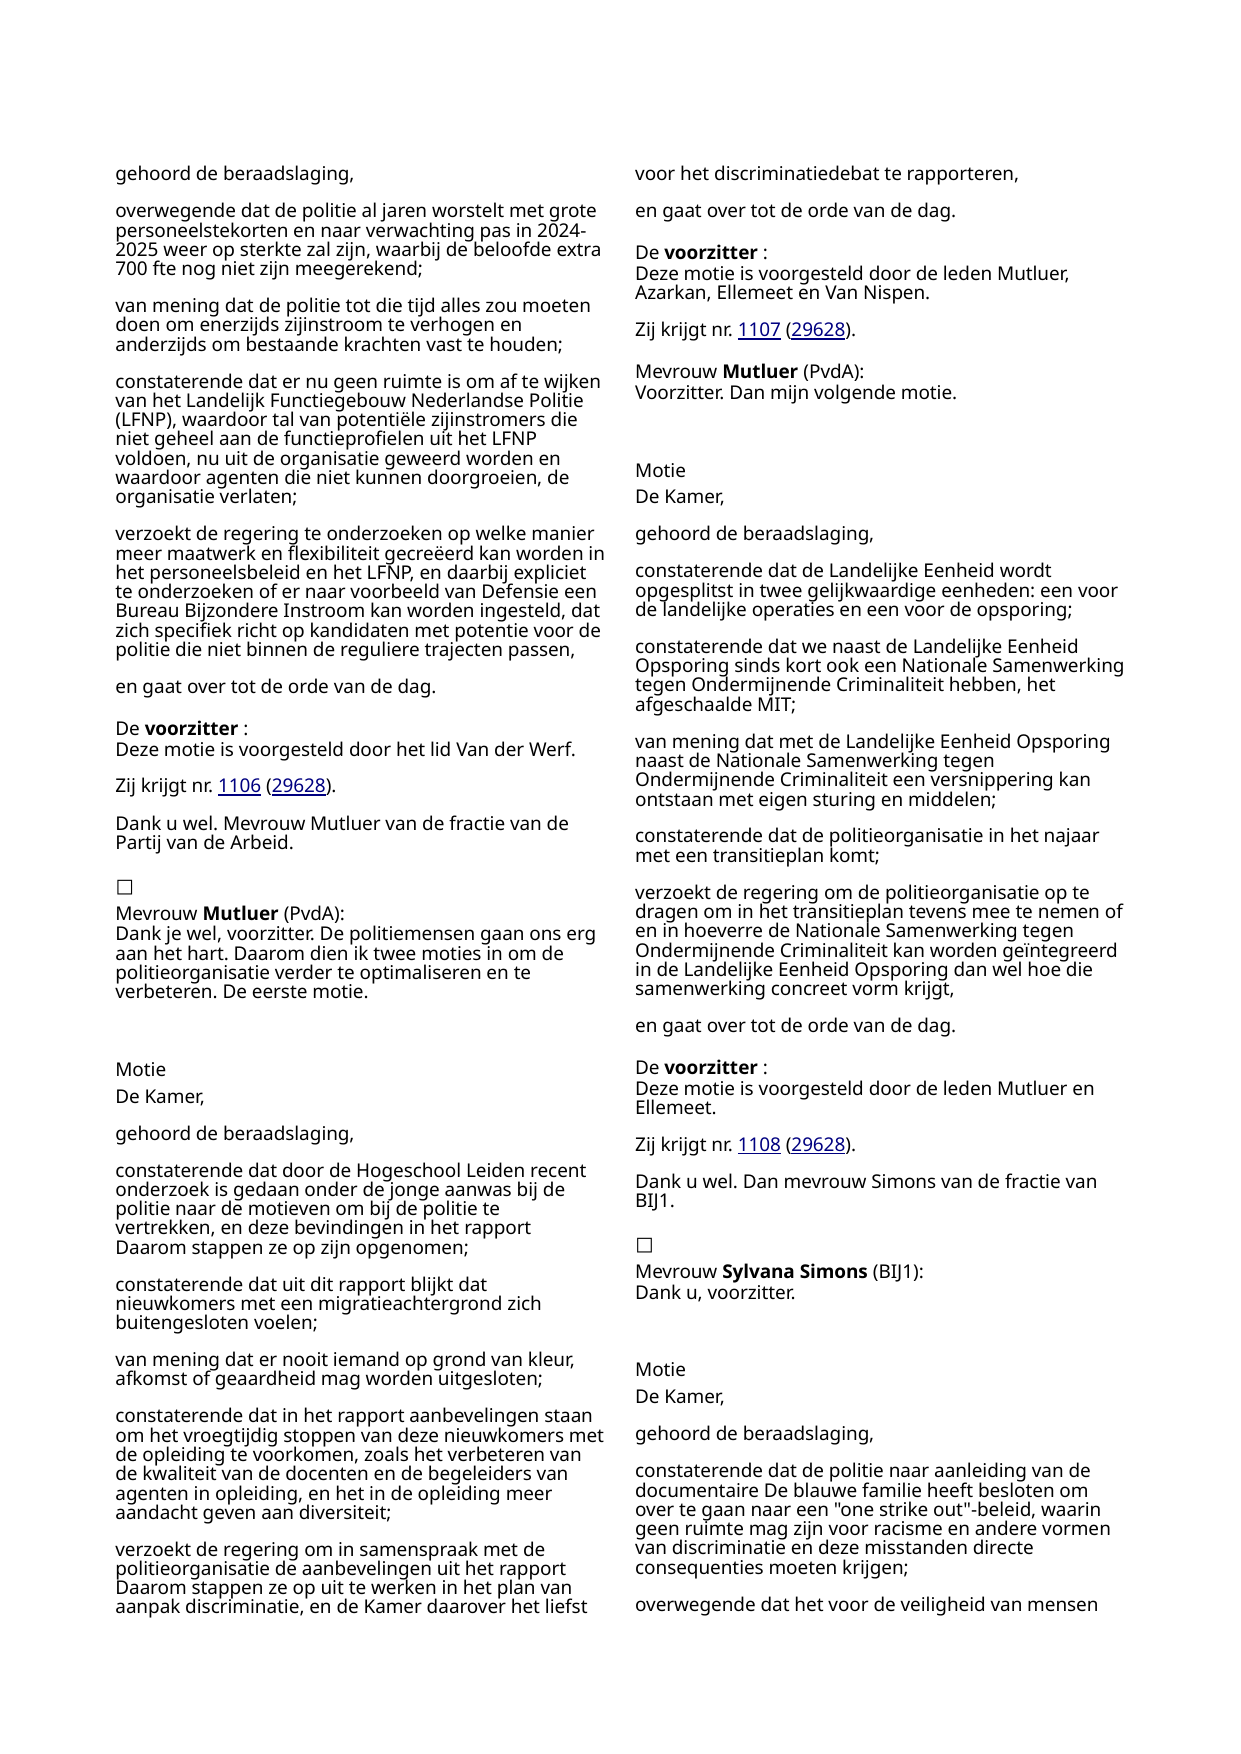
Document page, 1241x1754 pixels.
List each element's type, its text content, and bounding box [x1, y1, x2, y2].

text van mening dat de politie tot die tijd alles zou moeten doen om enerzijds zijinstroom te verhogen en anderzijds om bestaande krachten vast te houden; [115, 297, 605, 355]
text verzoekt de regering te onderzoeken op welke manier meer maatwerk en flexibiliteit gecreëerd kan worden in het personeelsbeleid en het LFNP, en daarbij expliciet te onderzoeken of er naar voorbeeld van Defensie een Bureau Bijzondere Instroom kan worden ingesteld, dat zich specifiek richt op kandidaten met potentie voor de politie die niet binnen de reguliere trajecten passen, [115, 525, 605, 660]
text gehoord de beraadslaging, [115, 165, 605, 184]
text Deze motie is voorgesteld door de leden Mutluer, Azarkan, Ellemeet en Van Nispen. [635, 265, 1125, 303]
text De voorzitter : [115, 715, 605, 741]
text Dank je wel, voorzitter. De politiemensen gaan ons erg aan het hart. Daarom dien ik twee moties in om de politieorganisatie verder te optimaliseren en te verbeteren. De eerste motie. [115, 925, 605, 1002]
text overwegende dat het voor de veiligheid van mensen [635, 1596, 1125, 1615]
text Mevrouw Mutluer (PvdA): [635, 358, 1125, 384]
text en gaat over tot de orde van de dag. [635, 1017, 1125, 1036]
text Zij krijgt nr. 1106 (29628). [115, 777, 605, 797]
text Deze motie is voorgesteld door het lid Van der Werf. [115, 741, 605, 760]
text gehoord de beraadslaging, [635, 1425, 1125, 1444]
text ⬜ [115, 874, 605, 900]
text De Kamer, [115, 1088, 605, 1107]
text De voorzitter : [635, 239, 1125, 265]
text constaterende dat we naast de Landelijke Eenheid Opsporing sinds kort ook een Nationale Samenwerking tegen Ondermijnende Criminaliteit hebben, het afgeschaalde MIT; [635, 638, 1125, 715]
text Dank u wel. Dan mevrouw Simons van de fractie van BIJ1. [635, 1173, 1125, 1212]
text Motie [635, 457, 1125, 482]
text Motie [115, 1056, 605, 1082]
text constaterende dat door de Hogeschool Leiden recent onderzoek is gedaan onder de jonge aanwas bij de politie naar de motieven om bij de politie te vertrekken, en deze bevindingen in het rapport Daarom stappen ze op zijn opgenomen; [115, 1162, 605, 1258]
text constaterende dat de politieorganisatie in het najaar met een transitieplan komt; [635, 827, 1125, 866]
text voor het discriminatiedebat te rapporteren, [635, 165, 1125, 184]
text van mening dat met de Landelijke Eenheid Opsporing naast de Nationale Samenwerking tegen Ondermijnende Criminaliteit een versnippering kan ontstaan met eigen sturing en middelen; [635, 733, 1125, 810]
text Mevrouw Mutluer (PvdA): [115, 900, 605, 925]
text Deze motie is voorgesteld door de leden Mutluer en Ellemeet. [635, 1080, 1125, 1118]
text Zij krijgt nr. 1108 (29628). [635, 1136, 1125, 1155]
text en gaat over tot de orde van de dag. [635, 202, 1125, 222]
text verzoekt de regering om in samenspraak met de politieorganisatie de aanbevelingen uit het rapport Daarom stappen ze op uit te werken in het plan van aanpak discriminatie, en de Kamer daarover het liefst [115, 1541, 605, 1618]
text Dank u, voorzitter. [635, 1284, 1125, 1303]
text De Kamer, [635, 1388, 1125, 1408]
text De voorzitter : [635, 1054, 1125, 1080]
text gehoord de beraadslaging, [635, 525, 1125, 545]
text verzoekt de regering om de politieorganisatie op te dragen om in het transitieplan tevens mee te nemen of en in hoeverre de Nationale Samenwerking tegen Ondermijnende Criminaliteit kan worden geïntegreerd in de Landelijke Eenheid Opsporing dan wel hoe die samenwerking concreet vorm krijgt, [635, 884, 1125, 999]
text van mening dat er nooit iemand op grond van kleur, afkomst of geaardheid mag worden uitgesloten; [115, 1351, 605, 1390]
text constaterende dat de Landelijke Eenheid wordt opgesplitst in twee gelijkwaardige eenheden: een voor de landelijke operaties en een voor de opsporing; [635, 562, 1125, 620]
text Motie [635, 1357, 1125, 1382]
text overwegende dat de politie al jaren worstelt met grote personeelstekorten en naar verwachting pas in 2024-2025 weer op sterkte zal zijn, waarbij de beloofde extra 700 fte nog niet zijn meegerekend; [115, 202, 605, 279]
text gehoord de beraadslaging, [115, 1124, 605, 1144]
text constaterende dat de politie naar aanleiding van de documentaire De blauwe familie heeft besloten om over te gaan naar een "one strike out"-beleid, waarin geen ruimte mag zijn voor racisme en andere vormen van discriminatie en deze misstanden directe consequenties moeten krijgen; [635, 1462, 1125, 1578]
text constaterende dat uit dit rapport blijkt dat nieuwkomers met een migratieachtergrond zich buitengesloten voelen; [115, 1276, 605, 1333]
text Voorzitter. Dan mijn volgende motie. [635, 384, 1125, 403]
text en gaat over tot de orde van de dag. [115, 678, 605, 697]
text De Kamer, [635, 488, 1125, 508]
text Mevrouw Sylvana Simons (BIJ1): [635, 1258, 1125, 1284]
text Zij krijgt nr. 1107 (29628). [635, 321, 1125, 341]
text ⬜ [635, 1232, 1125, 1258]
text constaterende dat er nu geen ruimte is om af te wijken van het Landelijk Functiegebouw Nederlandse Politie (LFNP), waardoor tal van potentiële zijinstromers die niet geheel aan de functieprofielen uit het LFNP voldoen, nu uit de organisatie geweerd worden en waardoor agenten die niet kunnen doorgroeien, de organisatie verlaten; [115, 373, 605, 507]
text Dank u wel. Mevrouw Mutluer van de fractie van de Partij van de Arbeid. [115, 814, 605, 853]
text constaterende dat in het rapport aanbevelingen staan om het vroegtijdig stoppen van deze nieuwkomers met de opleiding te voorkomen, zoals het verbeteren van de kwaliteit van de docenten en de begeleiders van agenten in opleiding, en het in de opleiding meer aandacht geven aan diversiteit; [115, 1407, 605, 1523]
